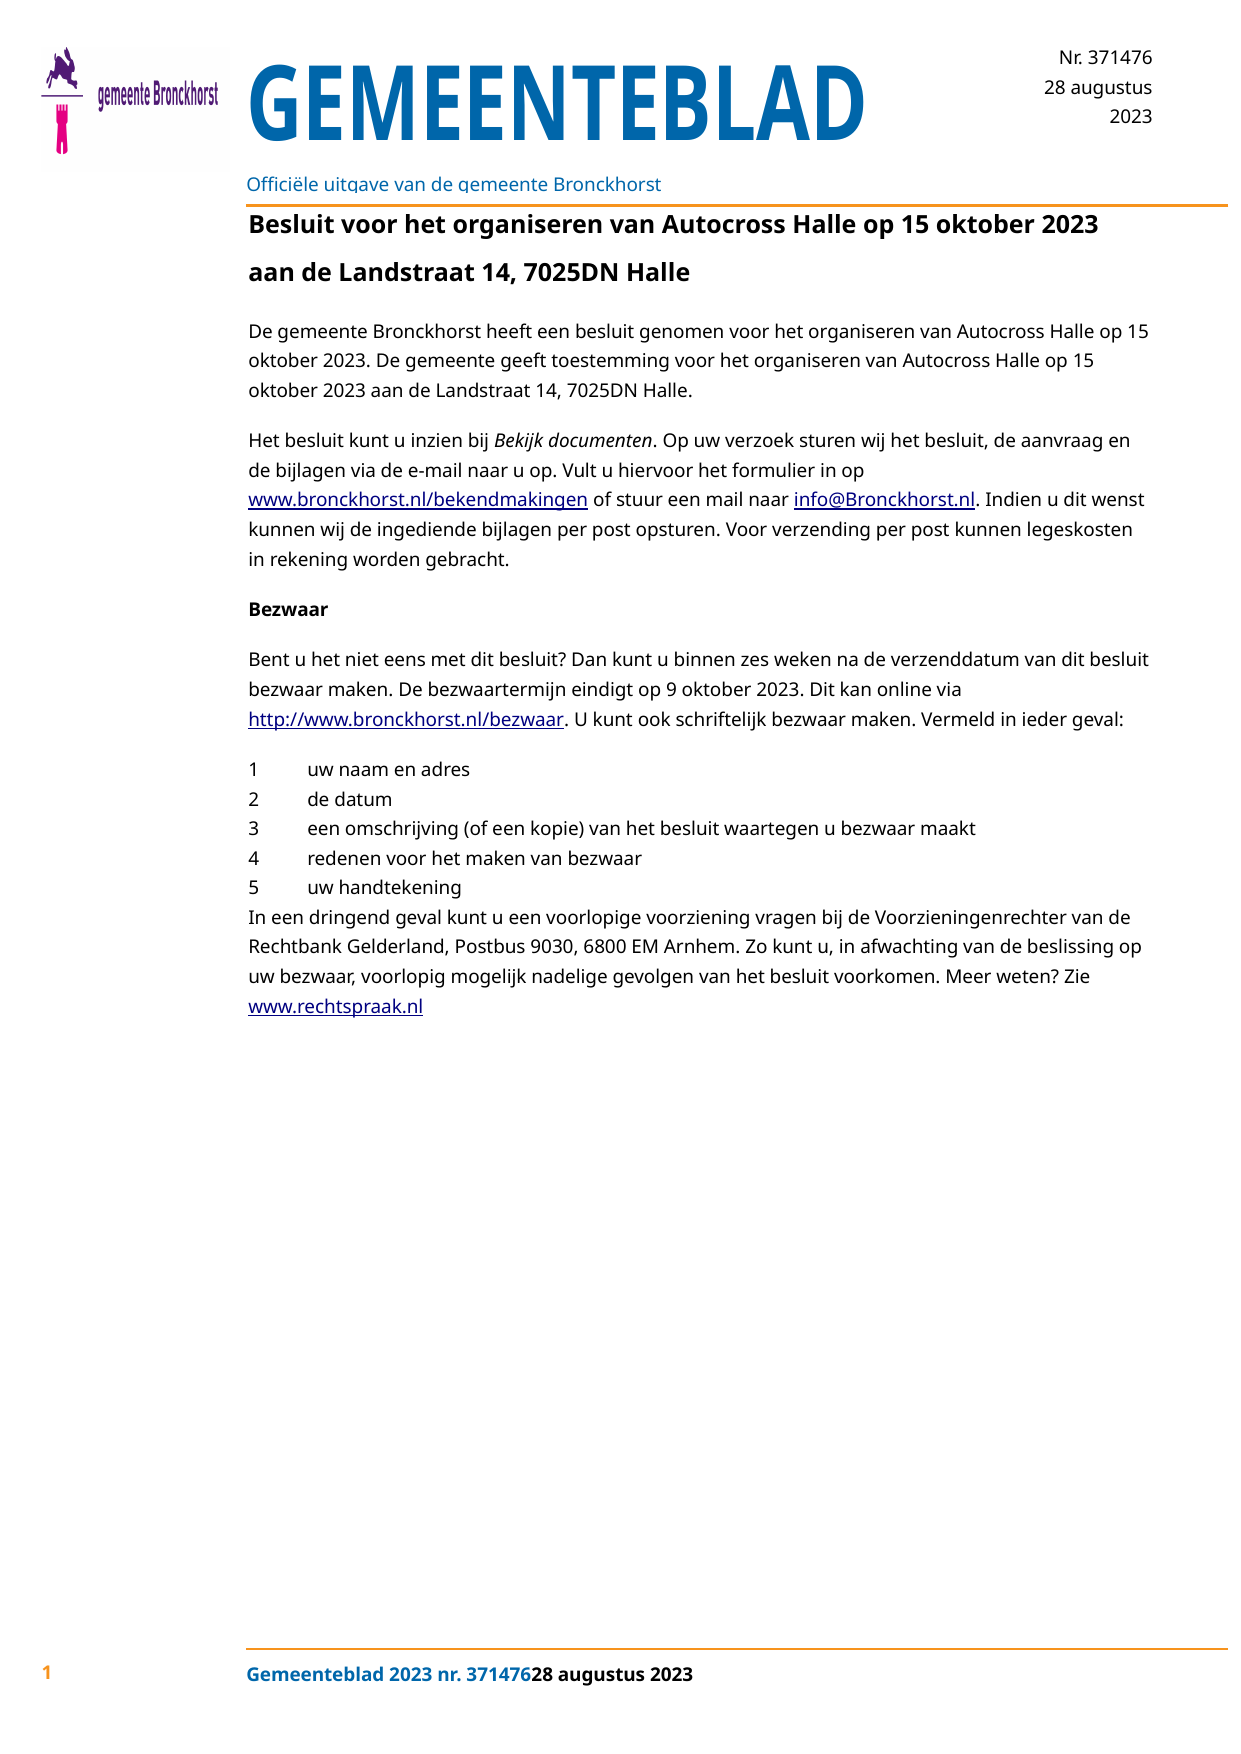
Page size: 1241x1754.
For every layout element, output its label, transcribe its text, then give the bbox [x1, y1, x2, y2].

list uw handtekening [248, 874, 1152, 900]
list een omschrijving (of een kopie) van het besluit waartegen u bezwaar maakt [248, 815, 1152, 841]
list uw naam en adres [248, 756, 1152, 782]
text In een dringend geval kunt u een voorlopige voorziening vragen bij de Voorzieningenrechter van de Rechtbank Gelderland, Postbus 9030, 6800 EM Arnhem. Zo kunt u, in afwachting van de beslissing op uw bezwaar, voorlopig mogelijk nadelige gevolgen van het besluit voorkomen. Meer weten? Zie www.rechtspraak.nl [248, 904, 1152, 1019]
text Besluit voor het organiseren van Autocross Halle op 15 oktober 2023 aan de Landstraat 14, 7025DN Halle [248, 207, 1152, 288]
list de datum [248, 786, 1152, 812]
list redenen voor het maken van bezwaar [248, 845, 1152, 871]
text Bent u het niet eens met dit besluit? Dan kunt u binnen zes weken na de verzenddatum van dit besluit bezwaar maken. De bezwaartermijn eindigt op 9 oktober 2023. Dit kan online via http://www.bronckhorst.nl/bezwaar. U kunt ook schriftelijk bezwaar maken. Vermeld in ieder geval: [248, 647, 1152, 732]
picture [41, 47, 231, 172]
text Bezwaar [248, 596, 1152, 622]
text Het besluit kunt u inzien bij Bekijk documenten. Op uw verzoek sturen wij het besluit, de aanvraag en de bijlagen via de e-mail naar u op. Vult u hiervoor het formulier in op www.bronckhorst.nl/bekendmakingen of stuur een mail naar info@Bronckhorst.nl. Indien u dit wenst kunnen wij de ingediende bijlagen per post opsturen. Voor verzending per post kunnen legeskosten in rekening worden gebracht. [248, 427, 1152, 572]
text De gemeente Bronckhorst heeft een besluit genomen voor het organiseren van Autocross Halle op 15 oktober 2023. De gemeente geeft toestemming voor het organiseren van Autocross Halle op 15 oktober 2023 aan de Landstraat 14, 7025DN Halle. [248, 318, 1152, 403]
